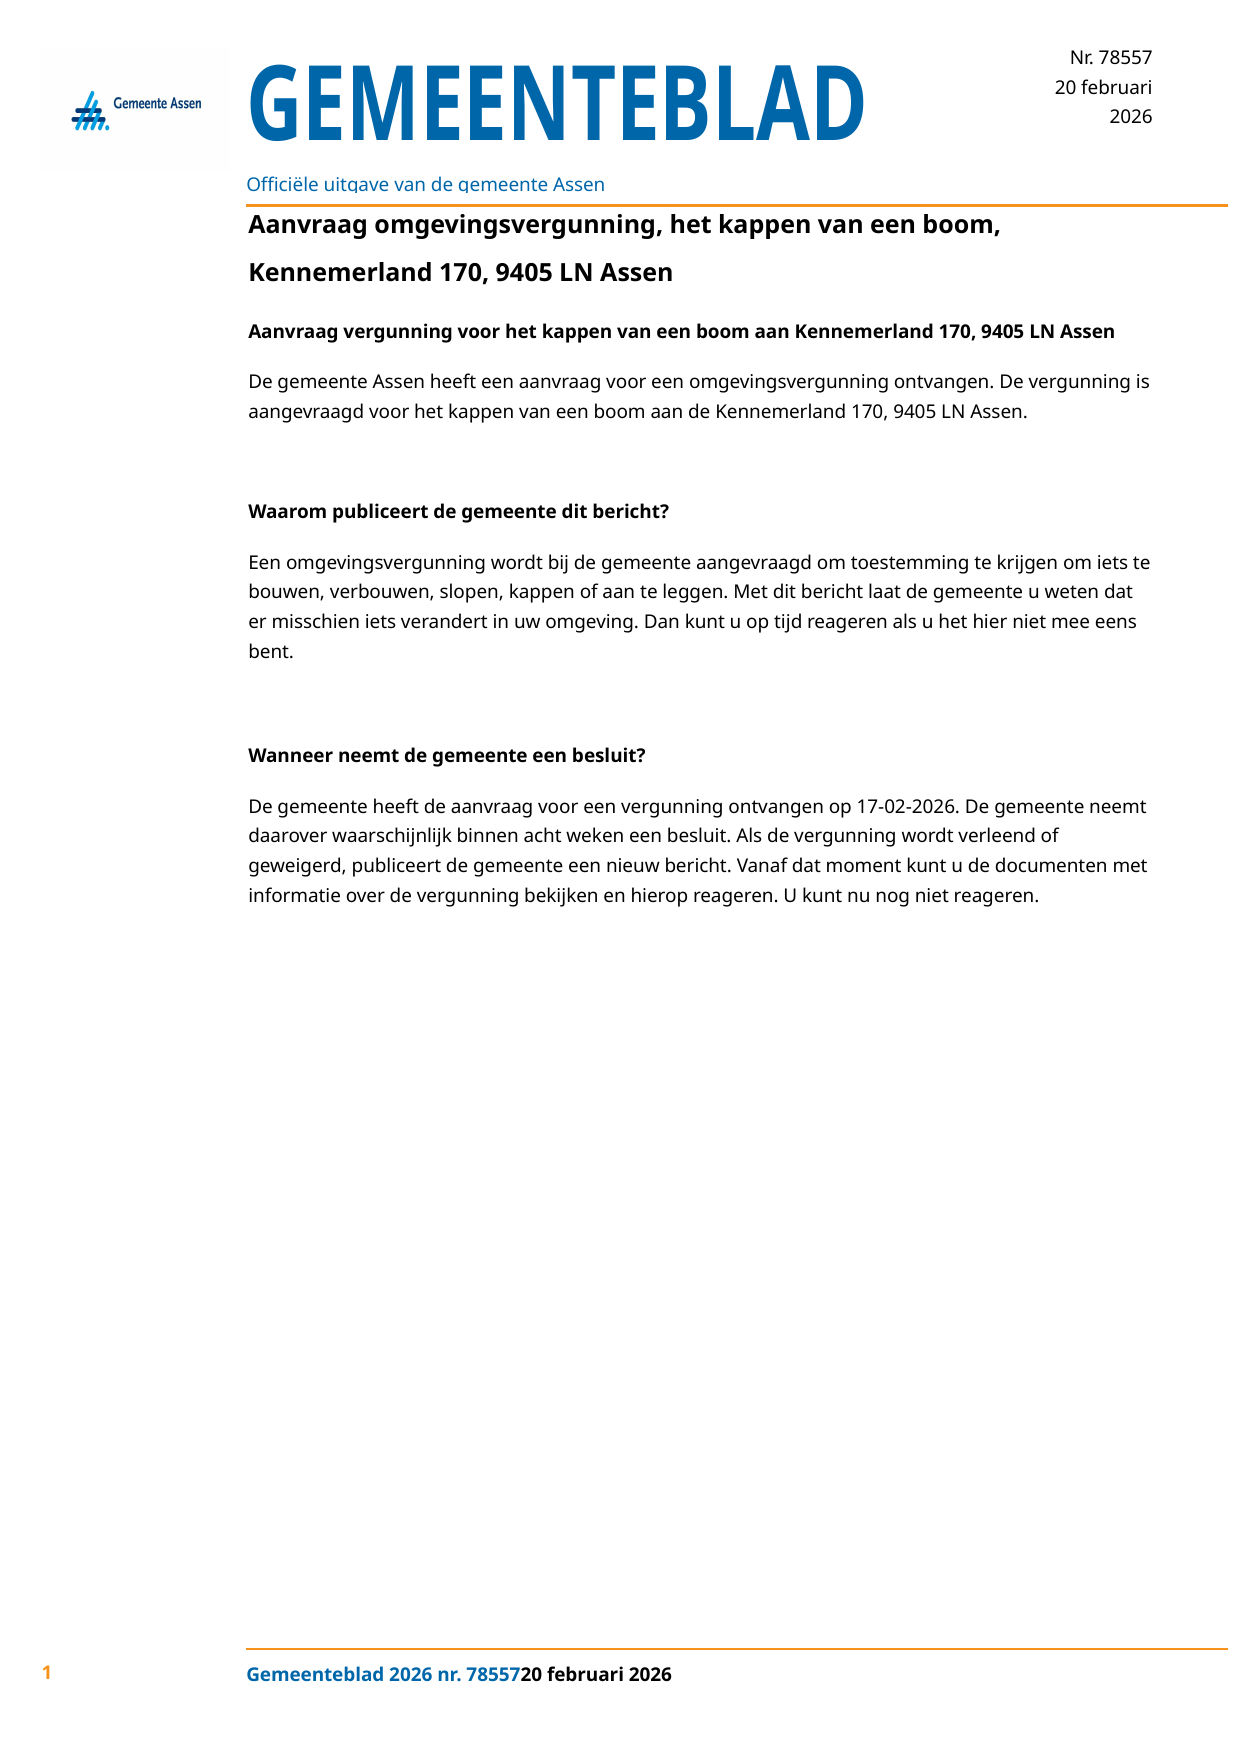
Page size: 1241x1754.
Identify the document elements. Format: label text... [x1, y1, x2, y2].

text De gemeente Assen heeft een aanvraag voor een omgevingsvergunning ontvangen. De vergunning is aangevraagd voor het kappen van een boom aan de Kennemerland 170, 9405 LN Assen. [248, 368, 1152, 424]
picture [41, 47, 231, 172]
text ﻿Wanneer neemt de gemeente een besluit? [248, 739, 1152, 768]
text De gemeente heeft de aanvraag voor een vergunning ontvangen op 17-02-2026. De gemeente neemt daarover waarschijnlijk binnen acht weken een besluit. Als de vergunning wordt verleend of geweigerd, publiceert de gemeente een nieuw bericht. Vanaf dat moment kunt u de documenten met informatie over de vergunning bekijken en hierop reageren. U kunt nu nog niet reageren. [248, 793, 1152, 908]
text Aanvraag vergunning voor het kappen van een boom aan Kennemerland 170, 9405 LN Assen [248, 318, 1152, 344]
text Aanvraag omgevingsvergunning, het kappen van een boom, Kennemerland 170, 9405 LN Assen [248, 207, 1152, 288]
text Waarom publiceert de gemeente dit bericht? [248, 499, 1152, 524]
text Een omgevingsvergunning wordt bij de gemeente aangevraagd om toestemming te krijgen om iets te bouwen, verbouwen, slopen, kappen of aan te leggen. Met dit bericht laat de gemeente u weten dat er misschien iets verandert in uw omgeving. Dan kunt u op tijd reageren als u het hier niet mee eens bent. [248, 549, 1152, 664]
